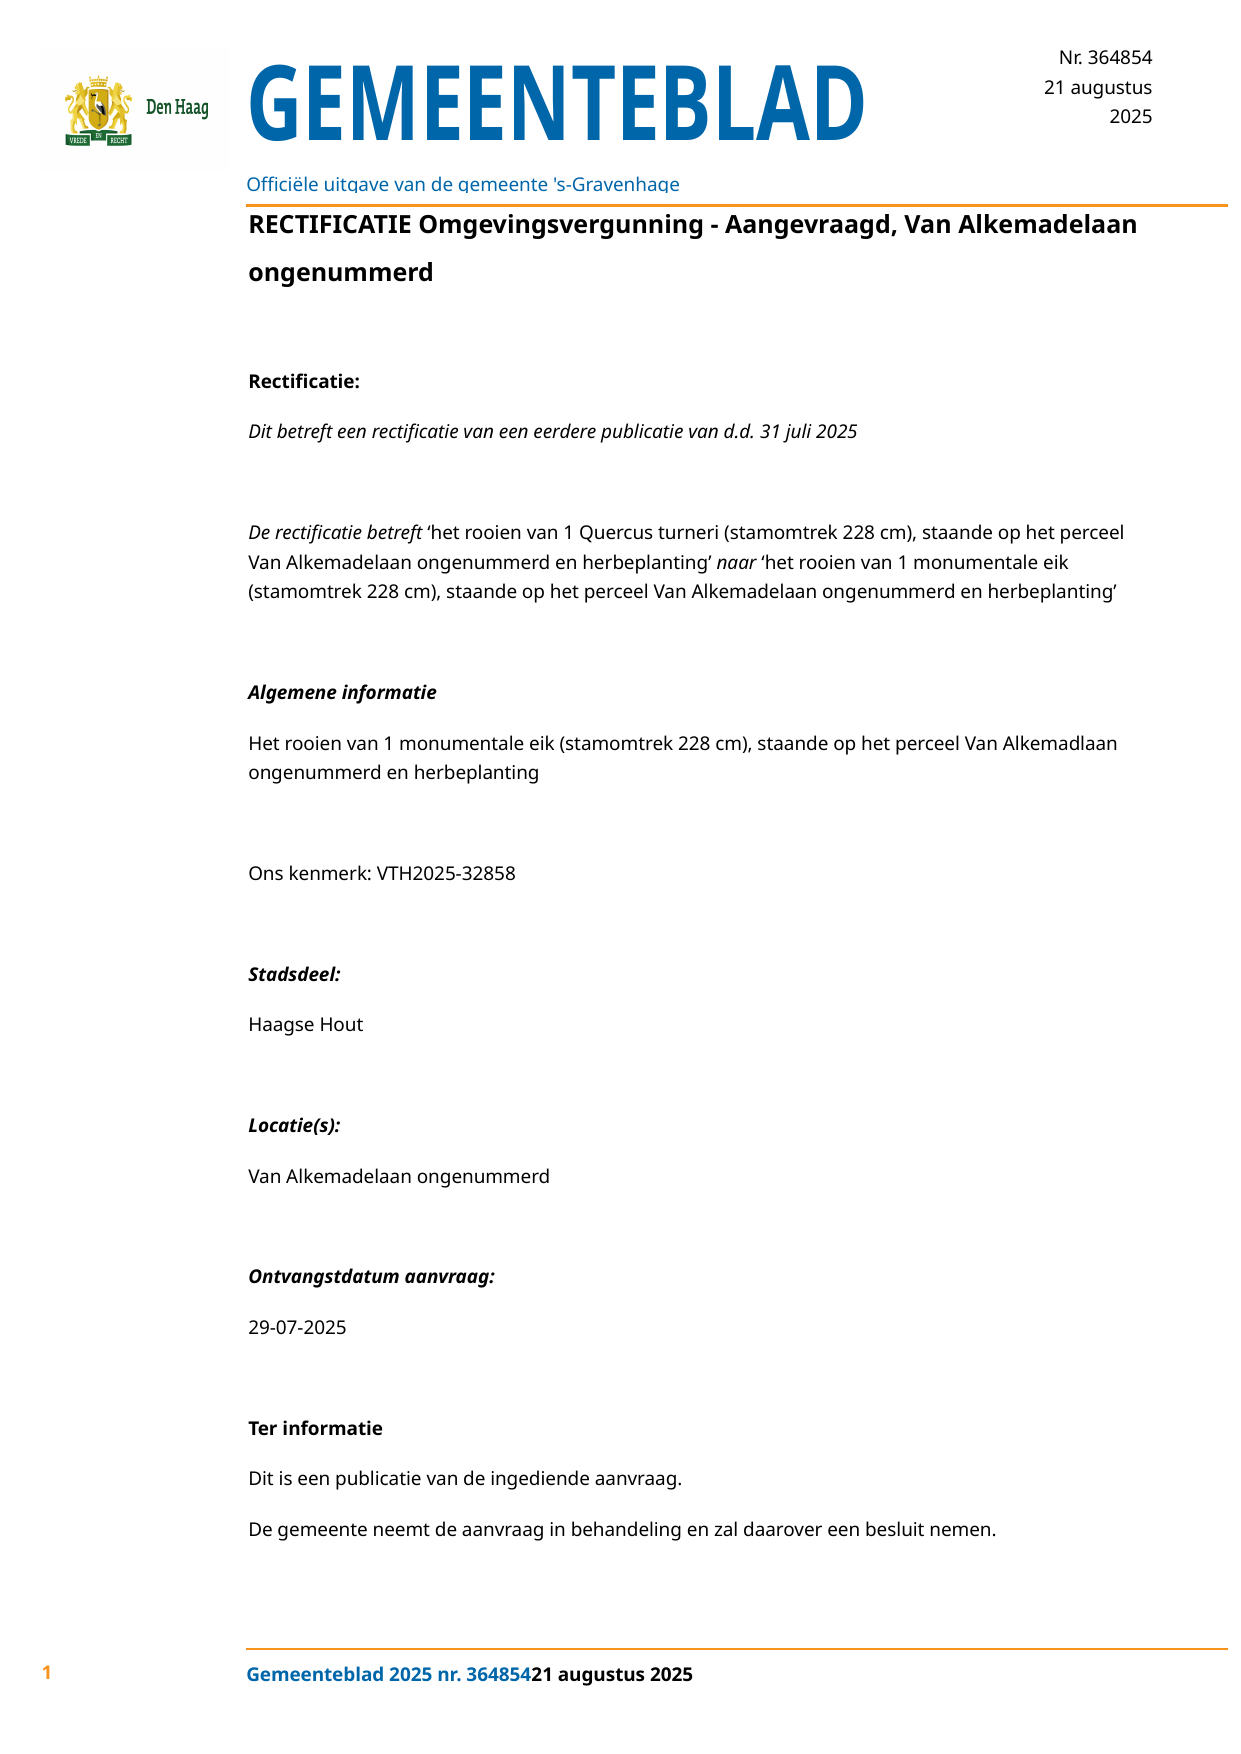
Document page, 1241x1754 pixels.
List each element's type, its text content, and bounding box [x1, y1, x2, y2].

text 29-07-2025 [248, 1314, 1152, 1340]
text Locatie(s): [248, 1112, 1152, 1138]
text Ter informatie [248, 1415, 1152, 1441]
text Algemene informatie [248, 679, 1152, 705]
text Dit is een publicatie van de ingediende aanvraag. [248, 1465, 1152, 1491]
text Rectificatie: [248, 368, 1152, 394]
text Haagse Hout [248, 1012, 1152, 1037]
text Het rooien van 1 monumentale eik (stamomtrek 228 cm), staande op het perceel Van Alkemadlaan ongenummerd en herbeplanting [248, 730, 1152, 785]
text RECTIFICATIE Omgevingsvergunning - Aangevraagd, Van Alkemadelaan ongenummerd [248, 207, 1152, 288]
picture [41, 47, 231, 172]
text Dit betreft een rectificatie van een eerdere publicatie van d.d. 31 juli 2025 [248, 419, 1152, 444]
text De gemeente neemt de aanvraag in behandeling en zal daarover een besluit nemen. [248, 1516, 1152, 1542]
text Van Alkemadelaan ongenummerd [248, 1163, 1152, 1189]
text Stadsdeel: [248, 961, 1152, 987]
text Ontvangstdatum aanvraag: [248, 1264, 1152, 1289]
text De rectificatie betreft ‘het rooien van 1 Quercus turneri (stamomtrek 228 cm), staande op het perceel Van Alkemadelaan ongenummerd en herbeplanting’ naar ‘het rooien van 1 monumentale eik (stamomtrek 228 cm), staande op het perceel Van Alkemadelaan ongenummerd en herbeplanting’ [248, 519, 1152, 604]
text Ons kenmerk: VTH2025-32858 [248, 860, 1152, 886]
